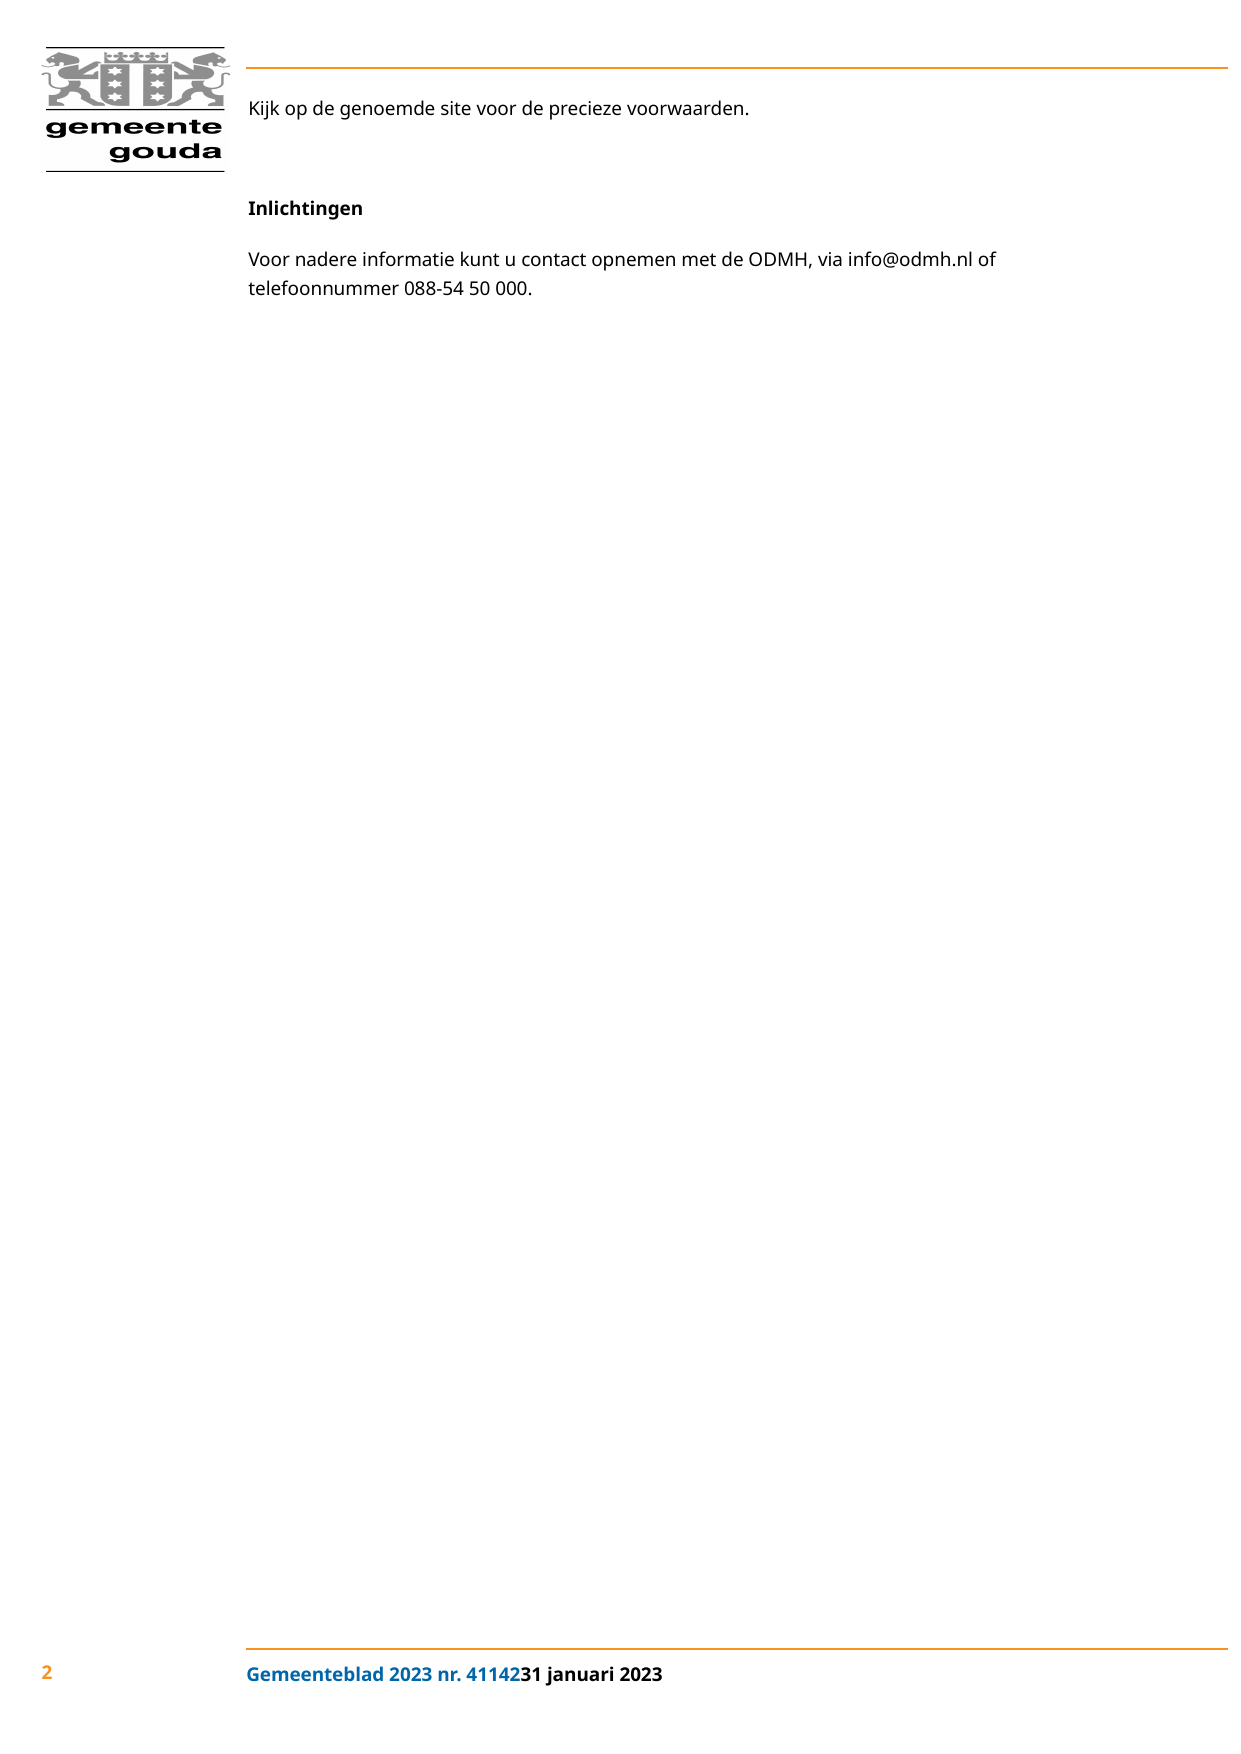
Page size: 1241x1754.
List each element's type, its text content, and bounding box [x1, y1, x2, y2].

text Kijk op de genoemde site voor de precieze voorwaarden. [248, 95, 1152, 121]
text Inlichtingen [248, 196, 1152, 221]
picture [41, 47, 231, 172]
text Voor nadere informatie kunt u contact opnemen met de ODMH, via info@odmh.nl of telefoonnummer 088-54 50 000. [248, 246, 1152, 301]
